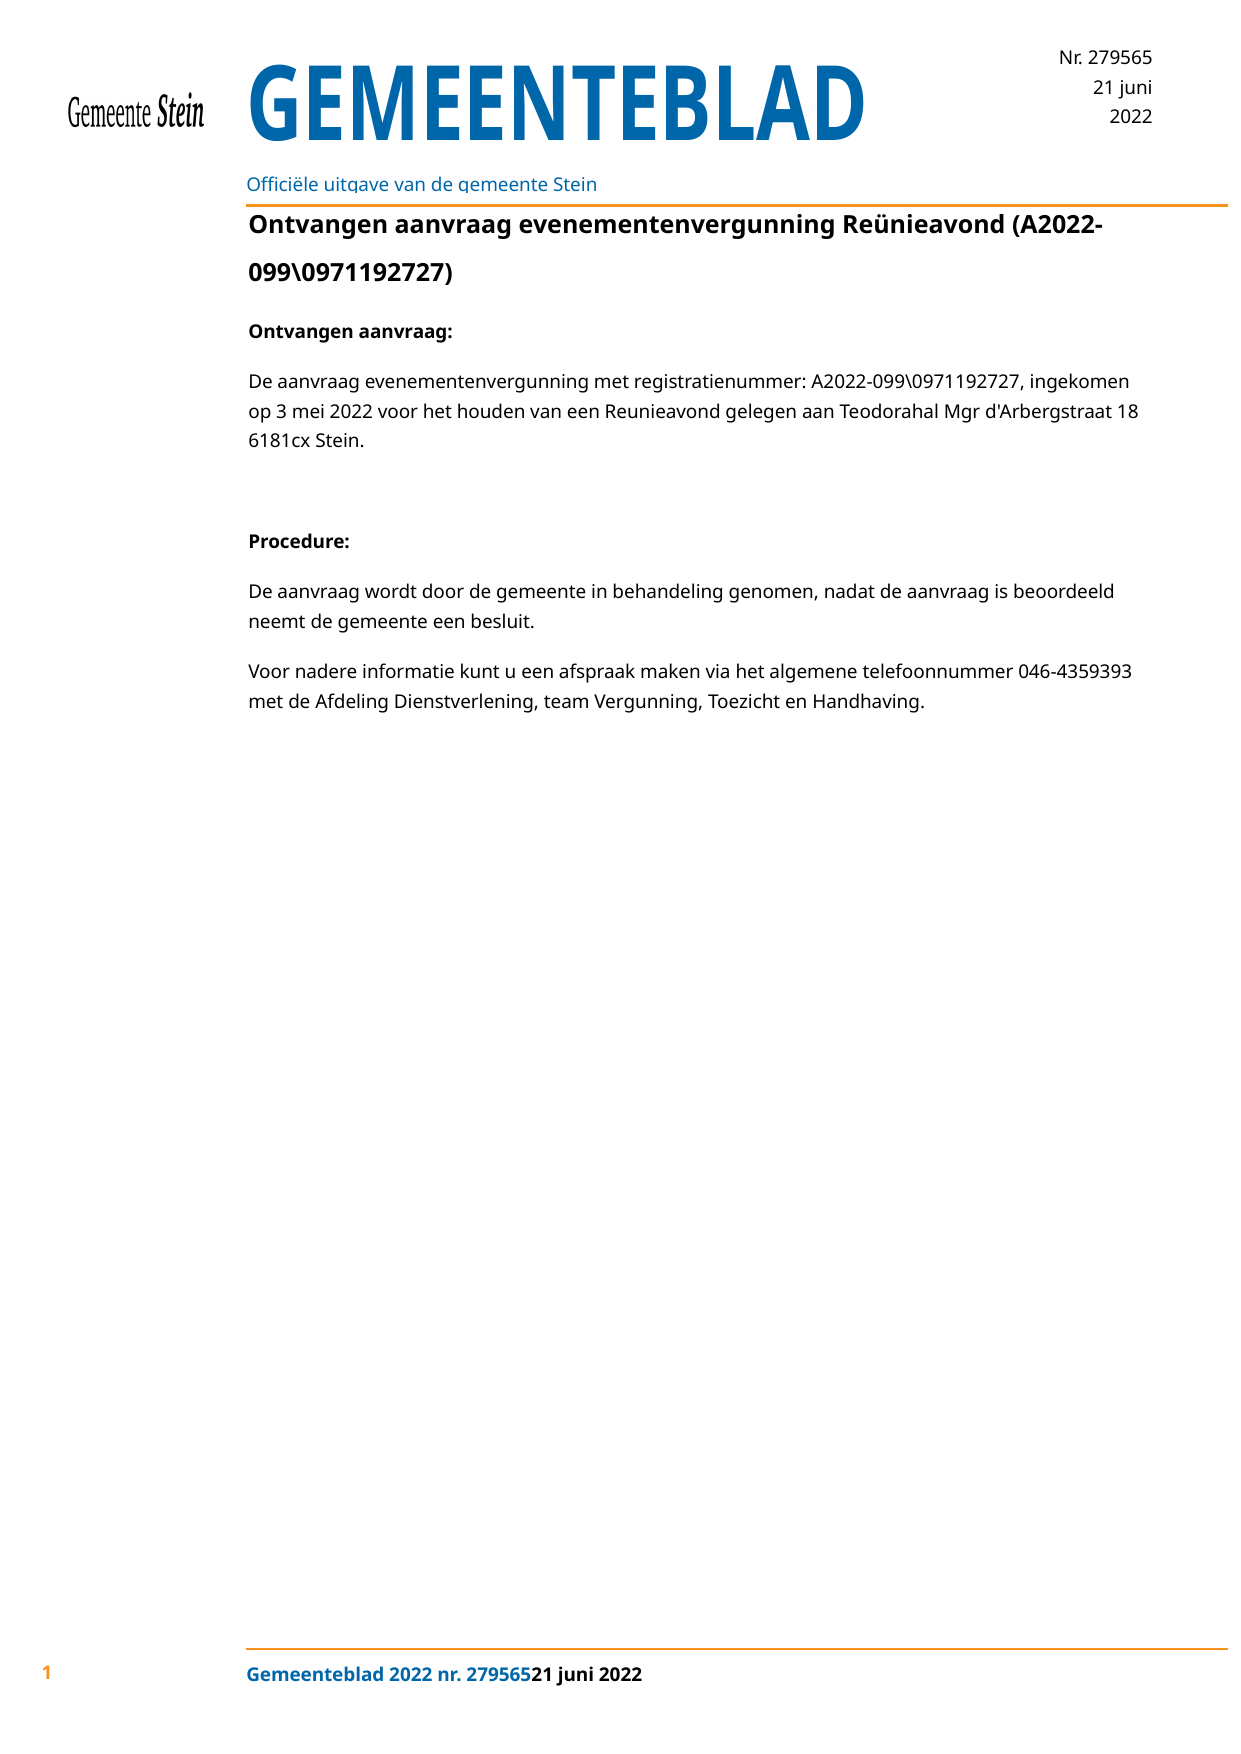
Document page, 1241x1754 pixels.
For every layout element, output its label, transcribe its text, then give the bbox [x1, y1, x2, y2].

text De aanvraag wordt door de gemeente in behandeling genomen, nadat de aanvraag is beoordeeld neemt de gemeente een besluit. [248, 579, 1152, 634]
text Procedure: [248, 528, 1152, 554]
text Ontvangen aanvraag: [248, 318, 1152, 344]
text Voor nadere informatie kunt u een afspraak maken via het algemene telefoonnummer 046-4359393 met de Afdeling Dienstverlening, team Vergunning, Toezicht en Handhaving. [248, 659, 1152, 714]
picture [41, 47, 231, 172]
text Ontvangen aanvraag evenementenvergunning Reünieavond (A2022-099\0971192727) [248, 207, 1152, 288]
text De aanvraag evenementenvergunning met registratienummer: A2022-099\0971192727, ingekomen op 3 mei 2022 voor het houden van een Reunieavond gelegen aan Teodorahal Mgr d'Arbergstraat 18 6181cx Stein. [248, 368, 1152, 453]
